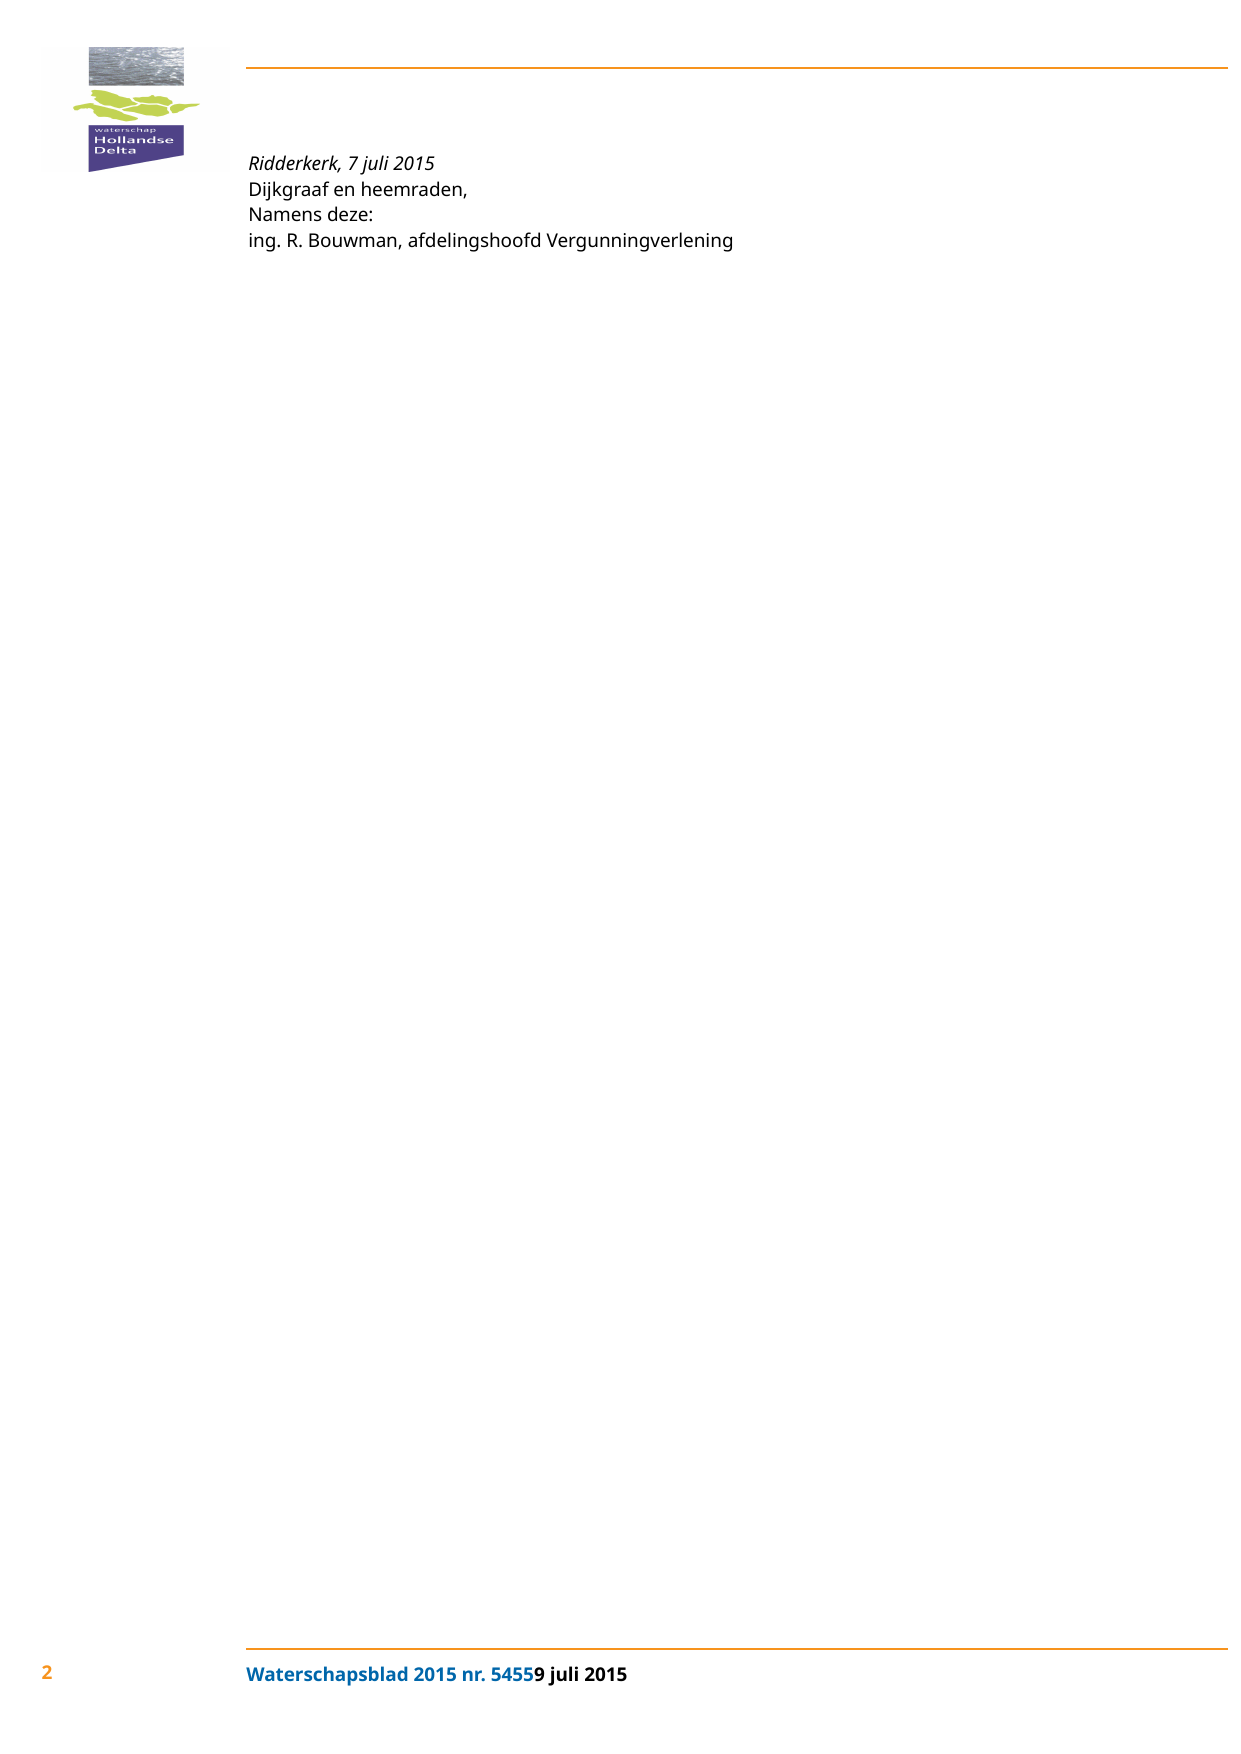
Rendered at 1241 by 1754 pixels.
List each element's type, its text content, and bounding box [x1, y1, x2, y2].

text Namens deze: [248, 202, 1152, 227]
picture [41, 47, 231, 172]
text Ridderkerk, 7 juli 2015 [248, 150, 1152, 176]
text Dijkgraaf en heemraden, [248, 176, 1152, 202]
text ing. R. Bouwman, afdelingshoofd Vergunningverlening [248, 227, 1152, 253]
